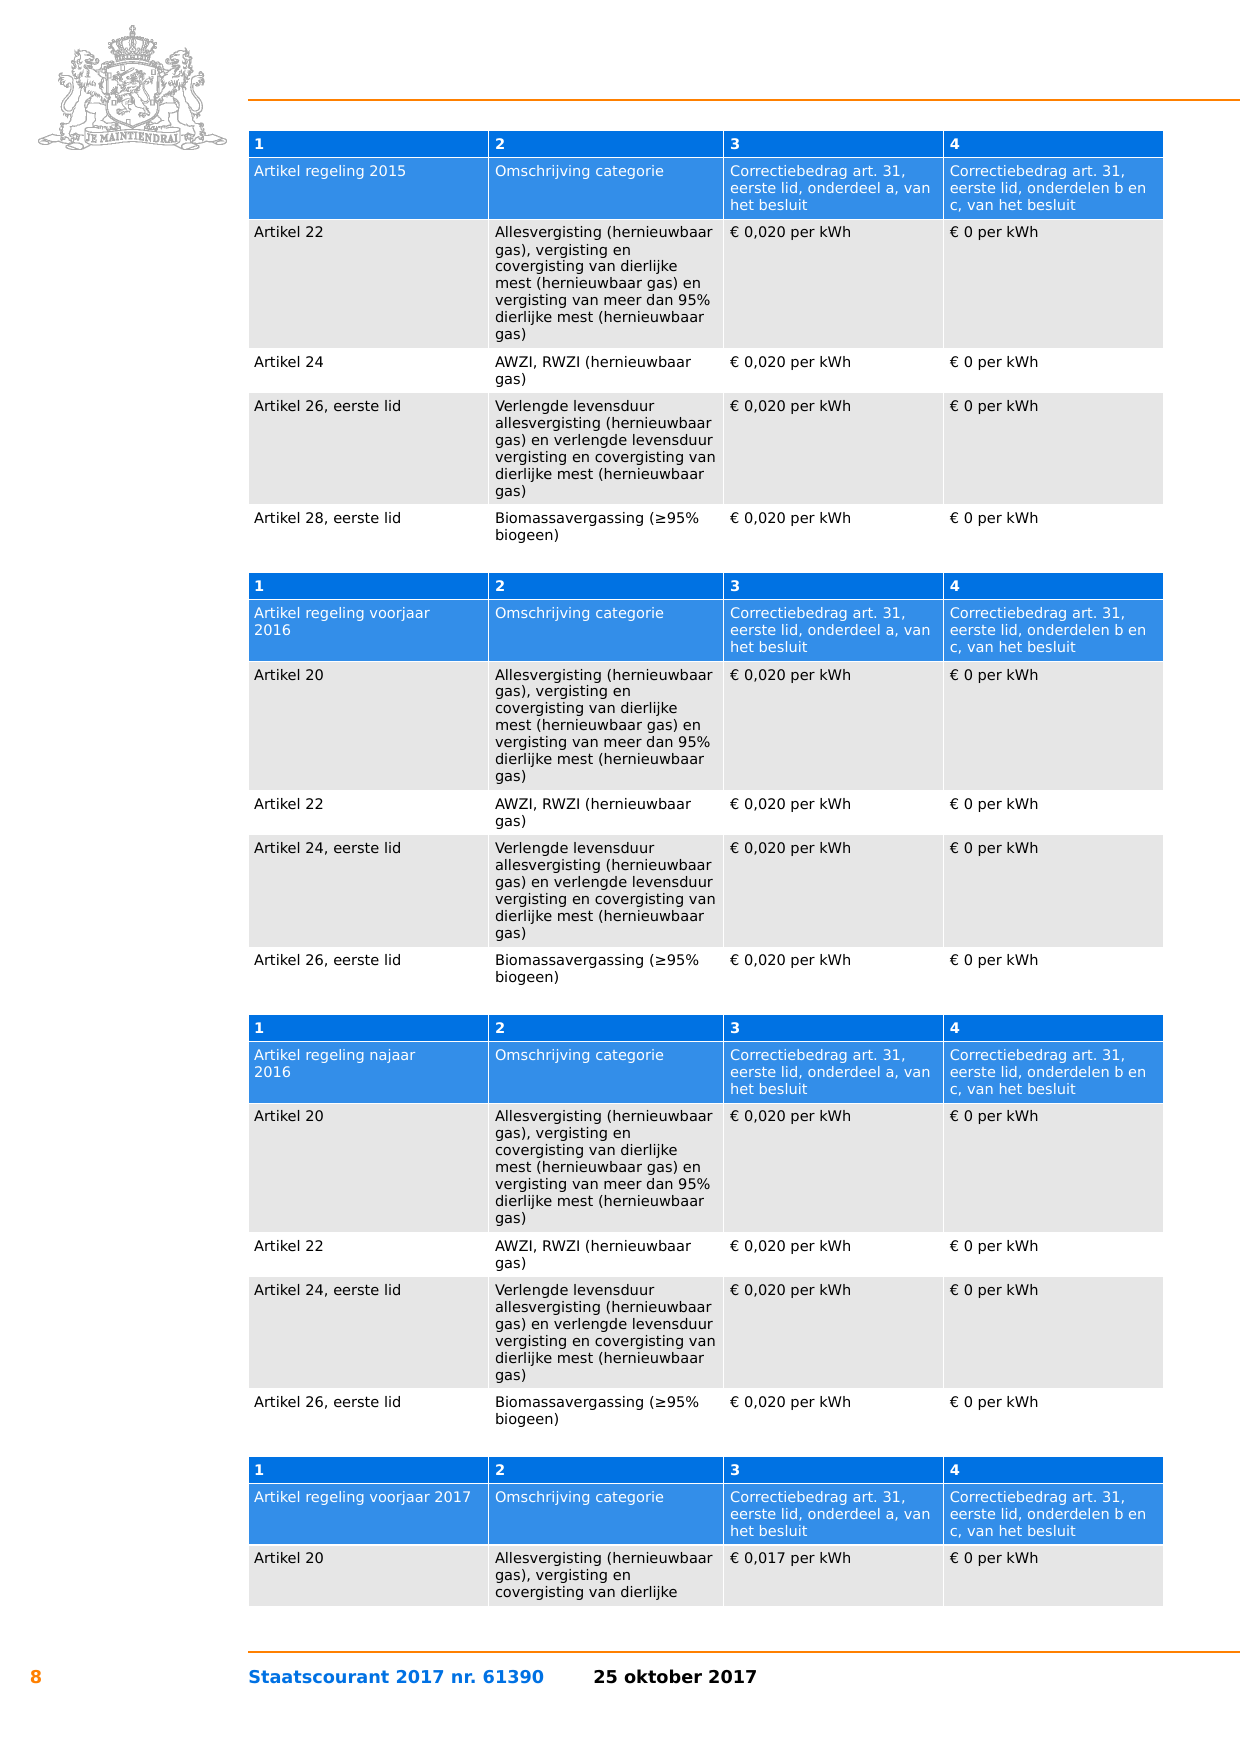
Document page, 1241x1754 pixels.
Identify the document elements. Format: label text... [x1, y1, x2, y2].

table_cell Allesvergisting (hernieuwbaar gas), vergisting en covergisting van dierlijke [489, 1546, 723, 1606]
table_cell Artikel 22 [249, 220, 488, 348]
table_header 4 [944, 573, 1163, 599]
table_cell € 0 per kWh [944, 1104, 1163, 1232]
table_header 1 [249, 573, 488, 599]
table_cell Correctiebedrag art. 31, eerste lid, onderdeel a, van het besluit [724, 1484, 943, 1544]
table_cell € 0,020 per kWh [724, 1104, 943, 1232]
table_cell Artikel 26, eerste lid [249, 1390, 488, 1433]
table_cell Artikel 24, eerste lid [249, 835, 488, 947]
table_cell € 0,020 per kWh [724, 1233, 943, 1276]
table_header 4 [944, 131, 1163, 157]
table_cell Allesvergisting (hernieuwbaar gas), vergisting en covergisting van dierlijke mest (hernieuwbaar gas) en vergisting van meer dan 95% dierlijke mest (hernieuwbaar gas) [489, 220, 723, 348]
picture [38, 25, 227, 150]
table_cell € 0,020 per kWh [724, 791, 943, 834]
table_cell Verlengde levensduur allesvergisting (hernieuwbaar gas) en verlengde levensduur vergisting en covergisting van dierlijke mest (hernieuwbaar gas) [489, 393, 723, 504]
table_cell € 0,020 per kWh [724, 220, 943, 348]
table_cell € 0,017 per kWh [724, 1546, 943, 1606]
table_cell Artikel 22 [249, 791, 488, 834]
table_cell € 0 per kWh [944, 662, 1163, 790]
table_cell € 0 per kWh [944, 1277, 1163, 1388]
table_cell Correctiebedrag art. 31, eerste lid, onderdelen b en c, van het besluit [944, 1042, 1163, 1103]
table_cell € 0,020 per kWh [724, 1390, 943, 1433]
table_cell Correctiebedrag art. 31, eerste lid, onderdeel a, van het besluit [724, 600, 943, 661]
table_cell € 0,020 per kWh [724, 835, 943, 947]
table_cell € 0 per kWh [944, 349, 1163, 392]
table_cell € 0 per kWh [944, 393, 1163, 504]
table_cell € 0 per kWh [944, 1546, 1163, 1606]
table_cell Artikel 22 [249, 1233, 488, 1276]
table_header 1 [249, 1457, 488, 1483]
table_cell AWZI, RWZI (hernieuwbaar gas) [489, 791, 723, 834]
table_cell € 0 per kWh [944, 835, 1163, 947]
table_cell Omschrijving categorie [489, 1484, 723, 1544]
table_cell Artikel regeling voorjaar 2016 [249, 600, 488, 661]
table_cell Artikel 20 [249, 1104, 488, 1232]
table_cell Biomassavergassing (≥95% biogeen) [489, 948, 723, 991]
table_cell € 0 per kWh [944, 948, 1163, 991]
table_cell Artikel 20 [249, 662, 488, 790]
table_header 1 [249, 1015, 488, 1041]
table_header 3 [724, 1015, 943, 1041]
table_cell Artikel regeling 2015 [249, 158, 488, 219]
table_cell Correctiebedrag art. 31, eerste lid, onderdelen b en c, van het besluit [944, 158, 1163, 219]
table_cell € 0 per kWh [944, 220, 1163, 348]
table_cell € 0 per kWh [944, 1390, 1163, 1433]
table_cell Artikel 26, eerste lid [249, 948, 488, 991]
table_cell Artikel regeling najaar 2016 [249, 1042, 488, 1103]
table_cell Correctiebedrag art. 31, eerste lid, onderdelen b en c, van het besluit [944, 1484, 1163, 1544]
table_cell € 0 per kWh [944, 791, 1163, 834]
table_header 2 [489, 1015, 723, 1041]
table_header 3 [724, 131, 943, 157]
table_cell Omschrijving categorie [489, 600, 723, 661]
table_header 4 [944, 1457, 1163, 1483]
table_cell Artikel 24, eerste lid [249, 1277, 488, 1388]
table_cell Allesvergisting (hernieuwbaar gas), vergisting en covergisting van dierlijke mest (hernieuwbaar gas) en vergisting van meer dan 95% dierlijke mest (hernieuwbaar gas) [489, 1104, 723, 1232]
table_cell AWZI, RWZI (hernieuwbaar gas) [489, 349, 723, 392]
table_cell Artikel 20 [249, 1546, 488, 1606]
table_cell € 0,020 per kWh [724, 1277, 943, 1388]
table_cell Biomassavergassing (≥95% biogeen) [489, 506, 723, 549]
table_cell AWZI, RWZI (hernieuwbaar gas) [489, 1233, 723, 1276]
table_cell Correctiebedrag art. 31, eerste lid, onderdelen b en c, van het besluit [944, 600, 1163, 661]
table_cell Verlengde levensduur allesvergisting (hernieuwbaar gas) en verlengde levensduur vergisting en covergisting van dierlijke mest (hernieuwbaar gas) [489, 1277, 723, 1388]
table_header 4 [944, 1015, 1163, 1041]
table_header 2 [489, 1457, 723, 1483]
table_cell € 0 per kWh [944, 506, 1163, 549]
table_cell Allesvergisting (hernieuwbaar gas), vergisting en covergisting van dierlijke mest (hernieuwbaar gas) en vergisting van meer dan 95% dierlijke mest (hernieuwbaar gas) [489, 662, 723, 790]
table_cell Artikel 26, eerste lid [249, 393, 488, 504]
table_cell € 0 per kWh [944, 1233, 1163, 1276]
table_header 3 [724, 1457, 943, 1483]
table_cell Artikel 28, eerste lid [249, 506, 488, 549]
table_cell Biomassavergassing (≥95% biogeen) [489, 1390, 723, 1433]
table_cell € 0,020 per kWh [724, 393, 943, 504]
table_cell Artikel 24 [249, 349, 488, 392]
table_cell € 0,020 per kWh [724, 506, 943, 549]
table_header 3 [724, 573, 943, 599]
table_cell Omschrijving categorie [489, 158, 723, 219]
table_cell € 0,020 per kWh [724, 948, 943, 991]
table_cell € 0,020 per kWh [724, 349, 943, 392]
table_cell € 0,020 per kWh [724, 662, 943, 790]
table_header 2 [489, 573, 723, 599]
table_cell Correctiebedrag art. 31, eerste lid, onderdeel a, van het besluit [724, 1042, 943, 1103]
table_cell Verlengde levensduur allesvergisting (hernieuwbaar gas) en verlengde levensduur vergisting en covergisting van dierlijke mest (hernieuwbaar gas) [489, 835, 723, 947]
table_cell Artikel regeling voorjaar 2017 [249, 1484, 488, 1544]
table_header 1 [249, 131, 488, 157]
table_header 2 [489, 131, 723, 157]
table_cell Omschrijving categorie [489, 1042, 723, 1103]
table_cell Correctiebedrag art. 31, eerste lid, onderdeel a, van het besluit [724, 158, 943, 219]
